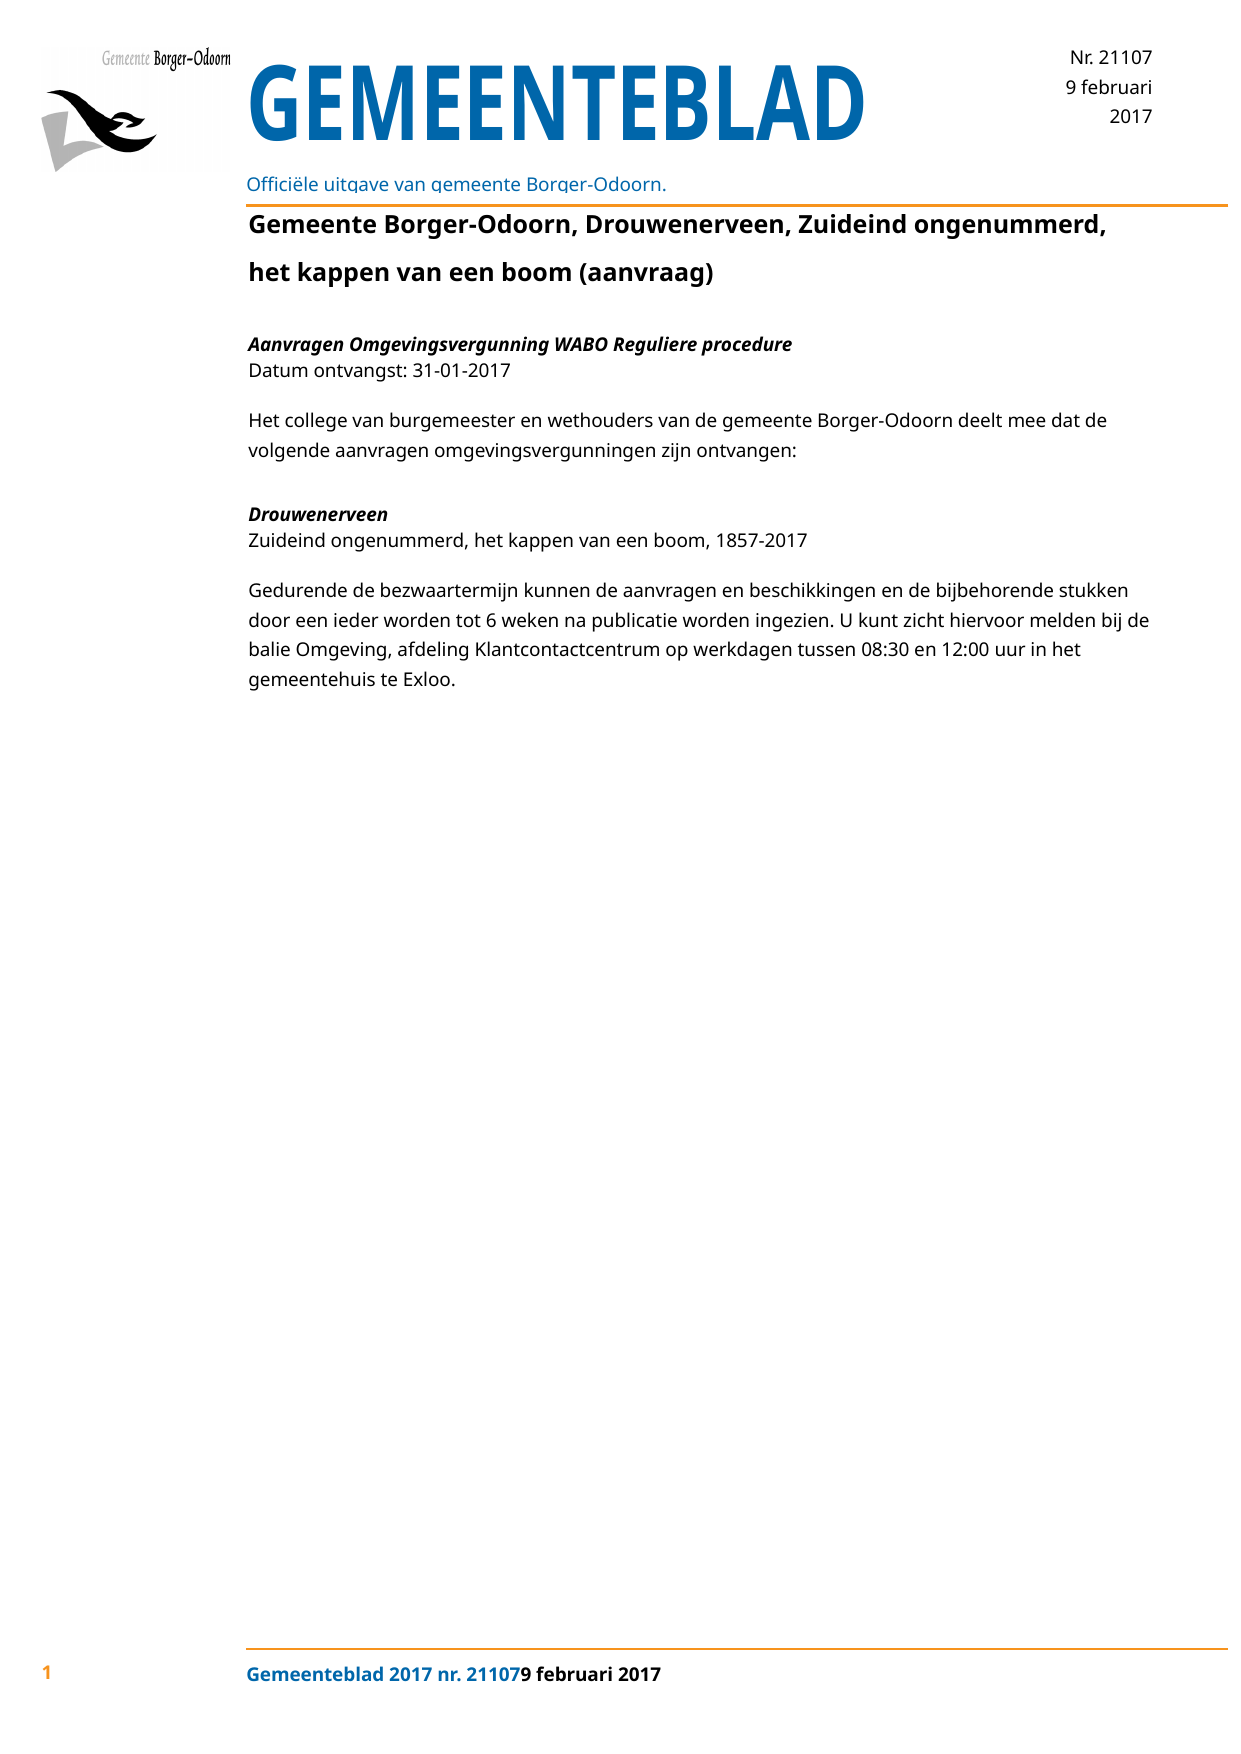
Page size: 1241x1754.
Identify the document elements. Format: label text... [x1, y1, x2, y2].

text Gedurende de bezwaartermijn kunnen de aanvragen en beschikkingen en de bijbehorende stukken door een ieder worden tot 6 weken na publicatie worden ingezien. U kunt zicht hiervoor melden bij de balie Omgeving, afdeling Klantcontactcentrum op werkdagen tussen 08:30 en 12:00 uur in het gemeentehuis te Exloo. [248, 577, 1152, 692]
text Aanvragen Omgevingsvergunning WABO Reguliere procedure [248, 331, 1152, 357]
text Het college van burgemeester en wethouders van de gemeente Borger-Odoorn deelt mee dat de volgende aanvragen omgevingsvergunningen zijn ontvangen: [248, 408, 1152, 463]
text Zuideind ongenummerd, het kappen van een boom, 1857-2017 [248, 527, 1152, 553]
text Gemeente Borger-Odoorn, Drouwenerveen, Zuideind ongenummerd, het kappen van een boom (aanvraag) [248, 207, 1152, 288]
text Drouwenerveen [248, 501, 1152, 527]
text Datum ontvangst: 31-01-2017 [248, 357, 1152, 383]
picture [41, 47, 231, 172]
